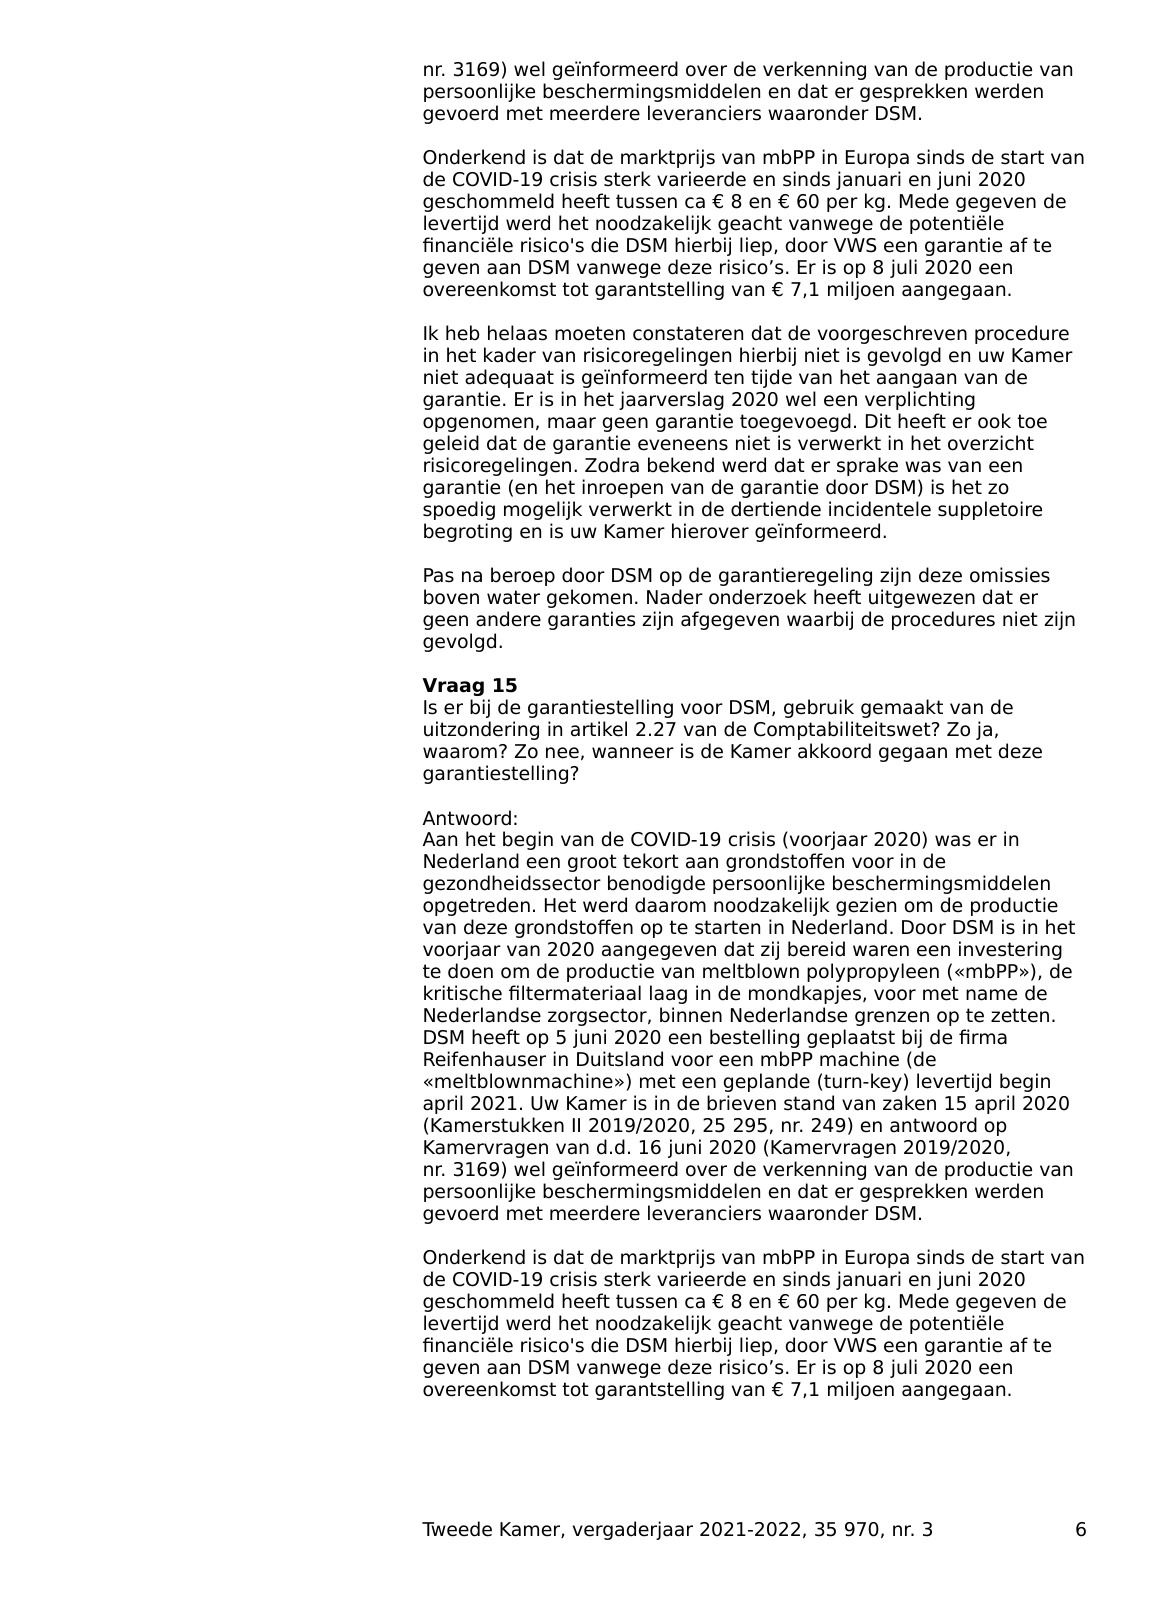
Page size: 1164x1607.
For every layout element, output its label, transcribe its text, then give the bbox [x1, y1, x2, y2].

text Ik heb helaas moeten constateren dat de voorgeschreven procedure in het kader van risicoregelingen hierbij niet is gevolgd en uw Kamer niet adequaat is geïnformeerd ten tijde van het aangaan van de garantie. Er is in het jaarverslag 2020 wel een verplichting opgenomen, maar geen garantie toegevoegd. Dit heeft er ook toe geleid dat de garantie eveneens niet is verwerkt in het overzicht risicoregelingen. Zodra bekend werd dat er sprake was van een garantie (en het inroepen van de garantie door DSM) is het zo spoedig mogelijk verwerkt in de dertiende incidentele suppletoire begroting en is uw Kamer hierover geïnformeerd. [422, 323, 1087, 543]
text Pas na beroep door DSM op de garantieregeling zijn deze omissies boven water gekomen. Nader onderzoek heeft uitgewezen dat er geen andere garanties zijn afgegeven waarbij de procedures niet zijn gevolgd. [422, 565, 1087, 653]
text Onderkend is dat de marktprijs van mbPP in Europa sinds de start van de COVID-19 crisis sterk varieerde en sinds januari en juni 2020 geschommeld heeft tussen ca € 8 en € 60 per kg. Mede gegeven de levertijd werd het noodzakelijk geacht vanwege de potentiële financiële risico's die DSM hierbij liep, door VWS een garantie af te geven aan DSM vanwege deze risico’s. Er is op 8 juli 2020 een overeenkomst tot garantstelling van € 7,1 miljoen aangegaan. [422, 147, 1087, 301]
text Aan het begin van de COVID-19 crisis (voorjaar 2020) was er in Nederland een groot tekort aan grondstoffen voor in de gezondheidssector benodigde persoonlijke beschermingsmiddelen opgetreden. Het werd daarom noodzakelijk gezien om de productie van deze grondstoffen op te starten in Nederland. Door DSM is in het voorjaar van 2020 aangegeven dat zij bereid waren een investering te doen om de productie van meltblown polypropyleen («mbPP»), de kritische filtermateriaal laag in de mondkapjes, voor met name de Nederlandse zorgsector, binnen Nederlandse grenzen op te zetten. [422, 829, 1087, 1027]
text Antwoord: [422, 807, 1087, 829]
text Onderkend is dat de marktprijs van mbPP in Europa sinds de start van de COVID-19 crisis sterk varieerde en sinds januari en juni 2020 geschommeld heeft tussen ca € 8 en € 60 per kg. Mede gegeven de levertijd werd het noodzakelijk geacht vanwege de potentiële financiële risico's die DSM hierbij liep, door VWS een garantie af te geven aan DSM vanwege deze risico’s. Er is op 8 juli 2020 een overeenkomst tot garantstelling van € 7,1 miljoen aangegaan. [422, 1247, 1087, 1401]
text nr. 3169) wel geïnformeerd over de verkenning van de productie van persoonlijke beschermingsmiddelen en dat er gesprekken werden gevoerd met meerdere leveranciers waaronder DSM. [422, 59, 1087, 125]
subtitle Vraag 15 [422, 675, 1087, 697]
text DSM heeft op 5 juni 2020 een bestelling geplaatst bij de firma Reifenhauser in Duitsland voor een mbPP machine (de «meltblownmachine») met een geplande (turn-key) levertijd begin april 2021. Uw Kamer is in de brieven stand van zaken 15 april 2020 (Kamerstukken II 2019/2020, 25 295, nr. 249) en antwoord op Kamervragen van d.d. 16 juni 2020 (Kamervragen 2019/2020, nr. 3169) wel geïnformeerd over de verkenning van de productie van persoonlijke beschermingsmiddelen en dat er gesprekken werden gevoerd met meerdere leveranciers waaronder DSM. [422, 1027, 1087, 1225]
text Is er bij de garantiestelling voor DSM, gebruik gemaakt van de uitzondering in artikel 2.27 van de Comptabiliteitswet? Zo ja, waarom? Zo nee, wanneer is de Kamer akkoord gegaan met deze garantiestelling? [422, 697, 1087, 785]
